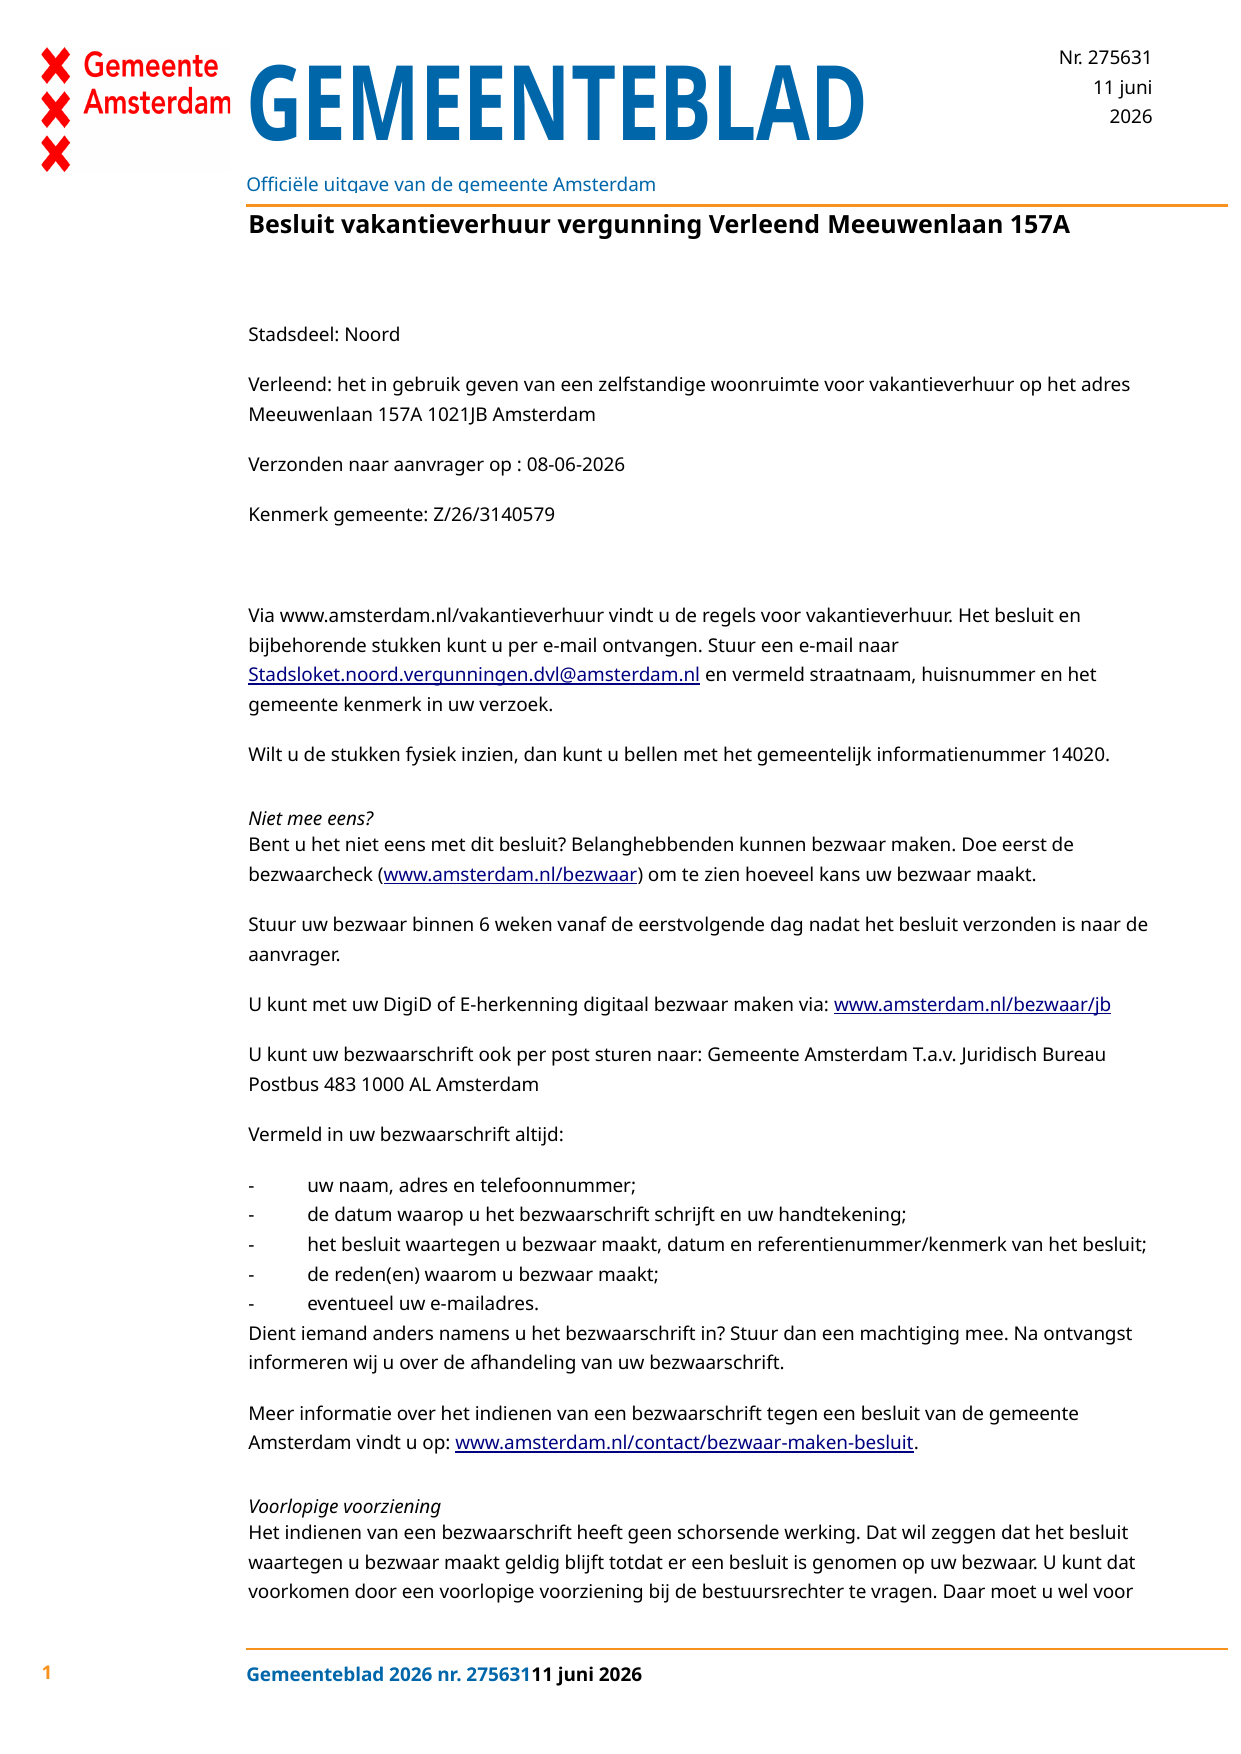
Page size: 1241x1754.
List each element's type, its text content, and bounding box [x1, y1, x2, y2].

text Dient iemand anders namens u het bezwaarschrift in? Stuur dan een machtiging mee. Na ontvangst informeren wij u over de afhandeling van uw bezwaarschrift. [248, 1320, 1152, 1375]
text Besluit vakantieverhuur vergunning Verleend Meeuwenlaan 157A [248, 207, 1152, 241]
list de datum waarop u het bezwaarschrift schrijft en uw handtekening; [248, 1202, 1152, 1227]
text Vermeld in uw bezwaarschrift altijd: [248, 1122, 1152, 1147]
text Niet mee eens? [248, 806, 1152, 831]
text U kunt uw bezwaarschrift ook per post sturen naar: Gemeente Amsterdam T.a.v. Juridisch Bureau Postbus 483 1000 AL Amsterdam [248, 1042, 1152, 1097]
text Stuur uw bezwaar binnen 6 weken vanaf de eerstvolgende dag nadat het besluit verzonden is naar de aanvrager. [248, 911, 1152, 967]
text Kenmerk gemeente: Z/26/3140579 [248, 502, 1152, 527]
list uw naam, adres en telefoonnummer; [248, 1172, 1152, 1198]
text Verzonden naar aanvrager op : 08-06-2026 [248, 451, 1152, 477]
text Bent u het niet eens met dit besluit? Belanghebbenden kunnen bezwaar maken. Doe eerst de bezwaarcheck (www.amsterdam.nl/bezwaar) om te zien hoeveel kans uw bezwaar maakt. [248, 831, 1152, 887]
text Verleend: het in gebruik geven van een zelfstandige woonruimte voor vakantieverhuur op het adres Meeuwenlaan 157A 1021JB Amsterdam [248, 371, 1152, 426]
text U kunt met uw DigiD of E-herkenning digitaal bezwaar maken via: www.amsterdam.nl/bezwaar/jb [248, 991, 1152, 1017]
text Stadsdeel: Noord [248, 321, 1152, 346]
list het besluit waartegen u bezwaar maakt, datum en referentienummer/kenmerk van het besluit; [248, 1231, 1152, 1257]
text Voorlopige voorziening [248, 1493, 1152, 1519]
text Het indienen van een bezwaarschrift heeft geen schorsende werking. Dat wil zeggen dat het besluit waartegen u bezwaar maakt geldig blijft totdat er een besluit is genomen op uw bezwaar. U kunt dat voorkomen door een voorlopige voorziening bij de bestuursrechter te vragen. Daar moet u wel voor [248, 1519, 1152, 1604]
text Via www.amsterdam.nl/vakantieverhuur vindt u de regels voor vakantieverhuur. Het besluit en bijbehorende stukken kunt u per e-mail ontvangen. Stuur een e-mail naar Stadsloket.noord.vergunningen.dvl@amsterdam.nl en vermeld straatnaam, huisnummer en het gemeente kenmerk in uw verzoek. [248, 602, 1152, 717]
text Wilt u de stukken fysiek inzien, dan kunt u bellen met het gemeentelijk informatienummer 14020. [248, 742, 1152, 767]
text Meer informatie over het indienen van een bezwaarschrift tegen een besluit van de gemeente Amsterdam vindt u op: www.amsterdam.nl/contact/bezwaar-maken-besluit. [248, 1400, 1152, 1455]
list eventueel uw e-mailadres. [248, 1290, 1152, 1316]
list de reden(en) waarom u bezwaar maakt; [248, 1261, 1152, 1287]
picture [41, 47, 231, 172]
